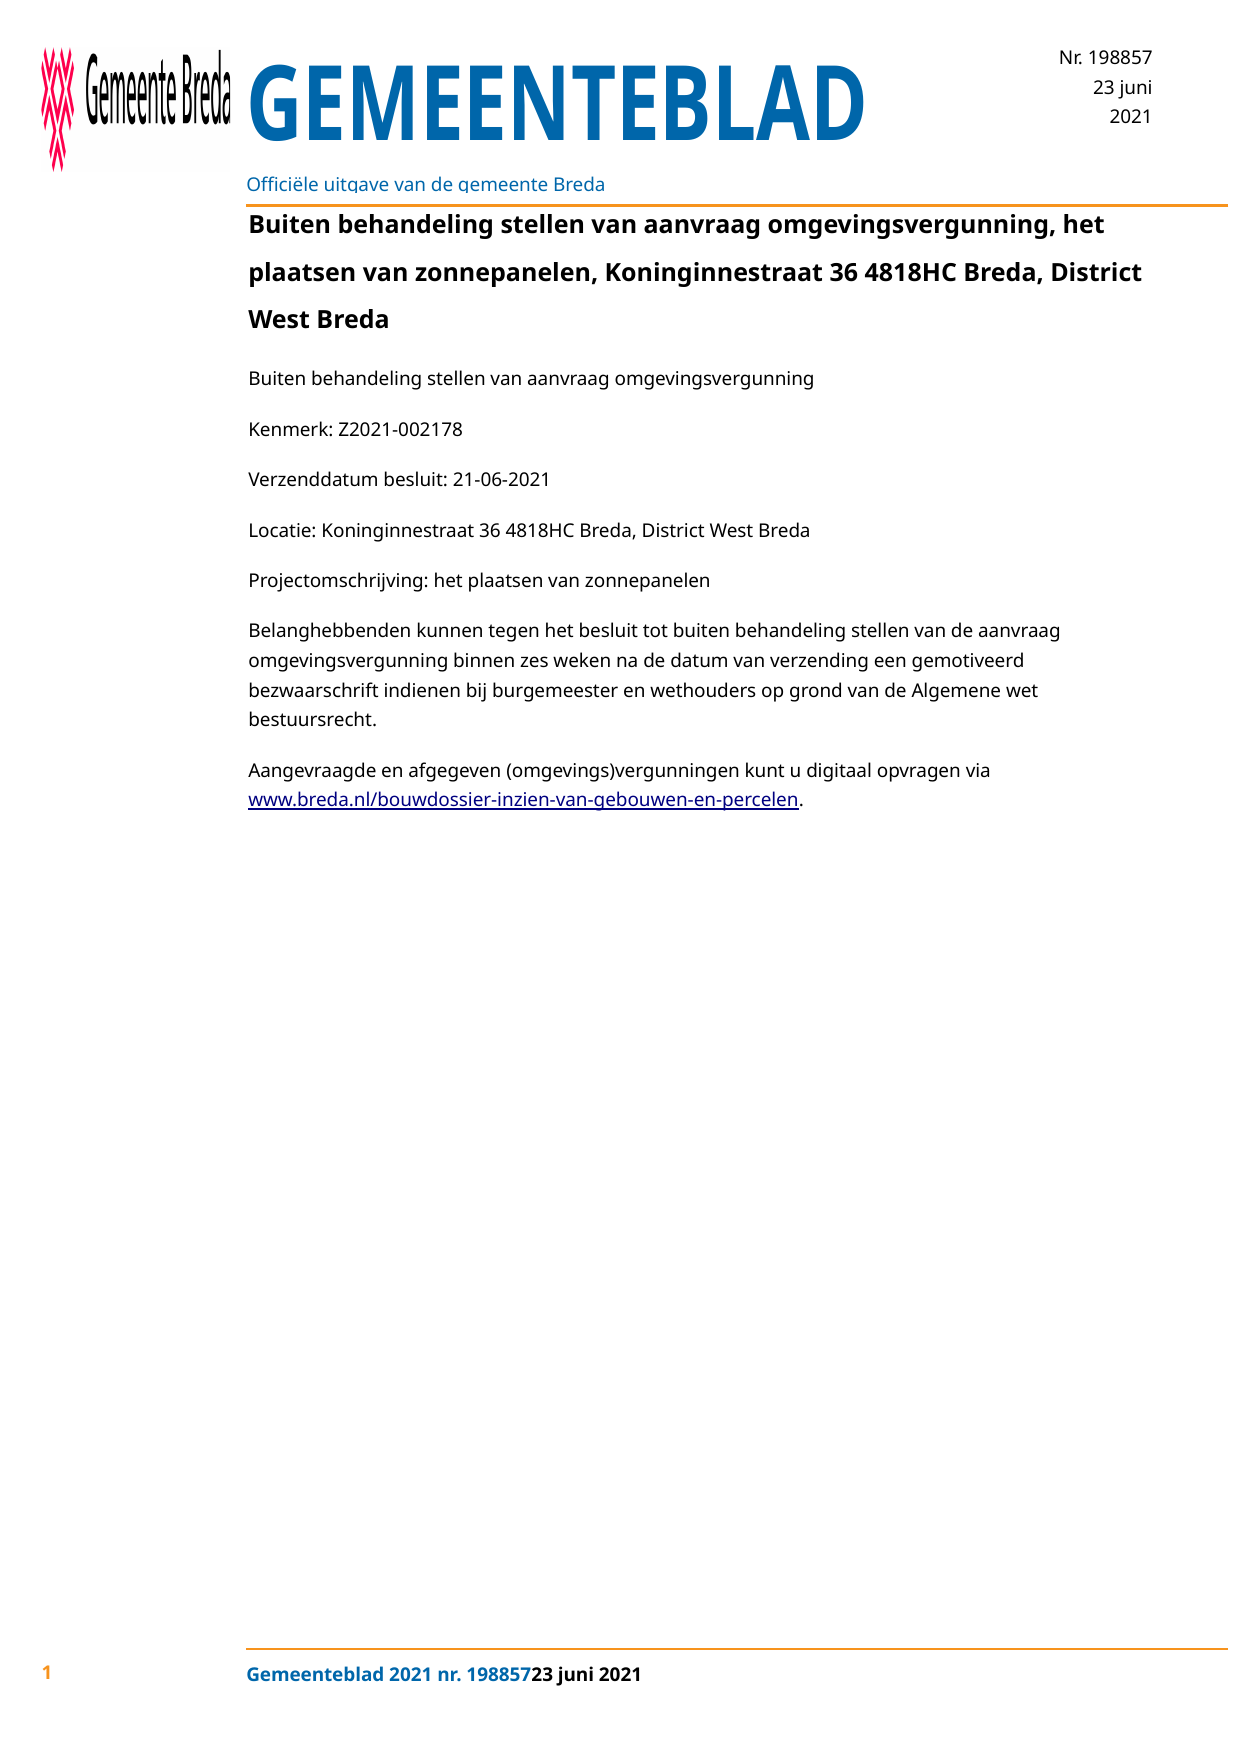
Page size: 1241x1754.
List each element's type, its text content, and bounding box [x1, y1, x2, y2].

text Kenmerk: Z2021-002178 [248, 416, 1152, 442]
text Buiten behandeling stellen van aanvraag omgevingsvergunning, het plaatsen van zonnepanelen, Koninginnestraat 36 4818HC Breda, District West Breda [248, 207, 1152, 336]
text Belanghebbenden kunnen tegen het besluit tot buiten behandeling stellen van de aanvraag omgevingsvergunning binnen zes weken na de datum van verzending een gemotiveerd bezwaarschrift indienen bij burgemeester en wethouders op grond van de Algemene wet bestuursrecht. [248, 618, 1152, 732]
text Buiten behandeling stellen van aanvraag omgevingsvergunning [248, 366, 1152, 391]
text Locatie: Koninginnestraat 36 4818HC Breda, District West Breda [248, 517, 1152, 542]
text Verzenddatum besluit: 21-06-2021 [248, 466, 1152, 492]
picture [41, 47, 231, 172]
text Aangevraagde en afgegeven (omgevings)vergunningen kunt u digitaal opvragen via www.breda.nl/bouwdossier-inzien-van-gebouwen-en-percelen. [248, 757, 1152, 812]
text Projectomschrijving: het plaatsen van zonnepanelen [248, 567, 1152, 593]
